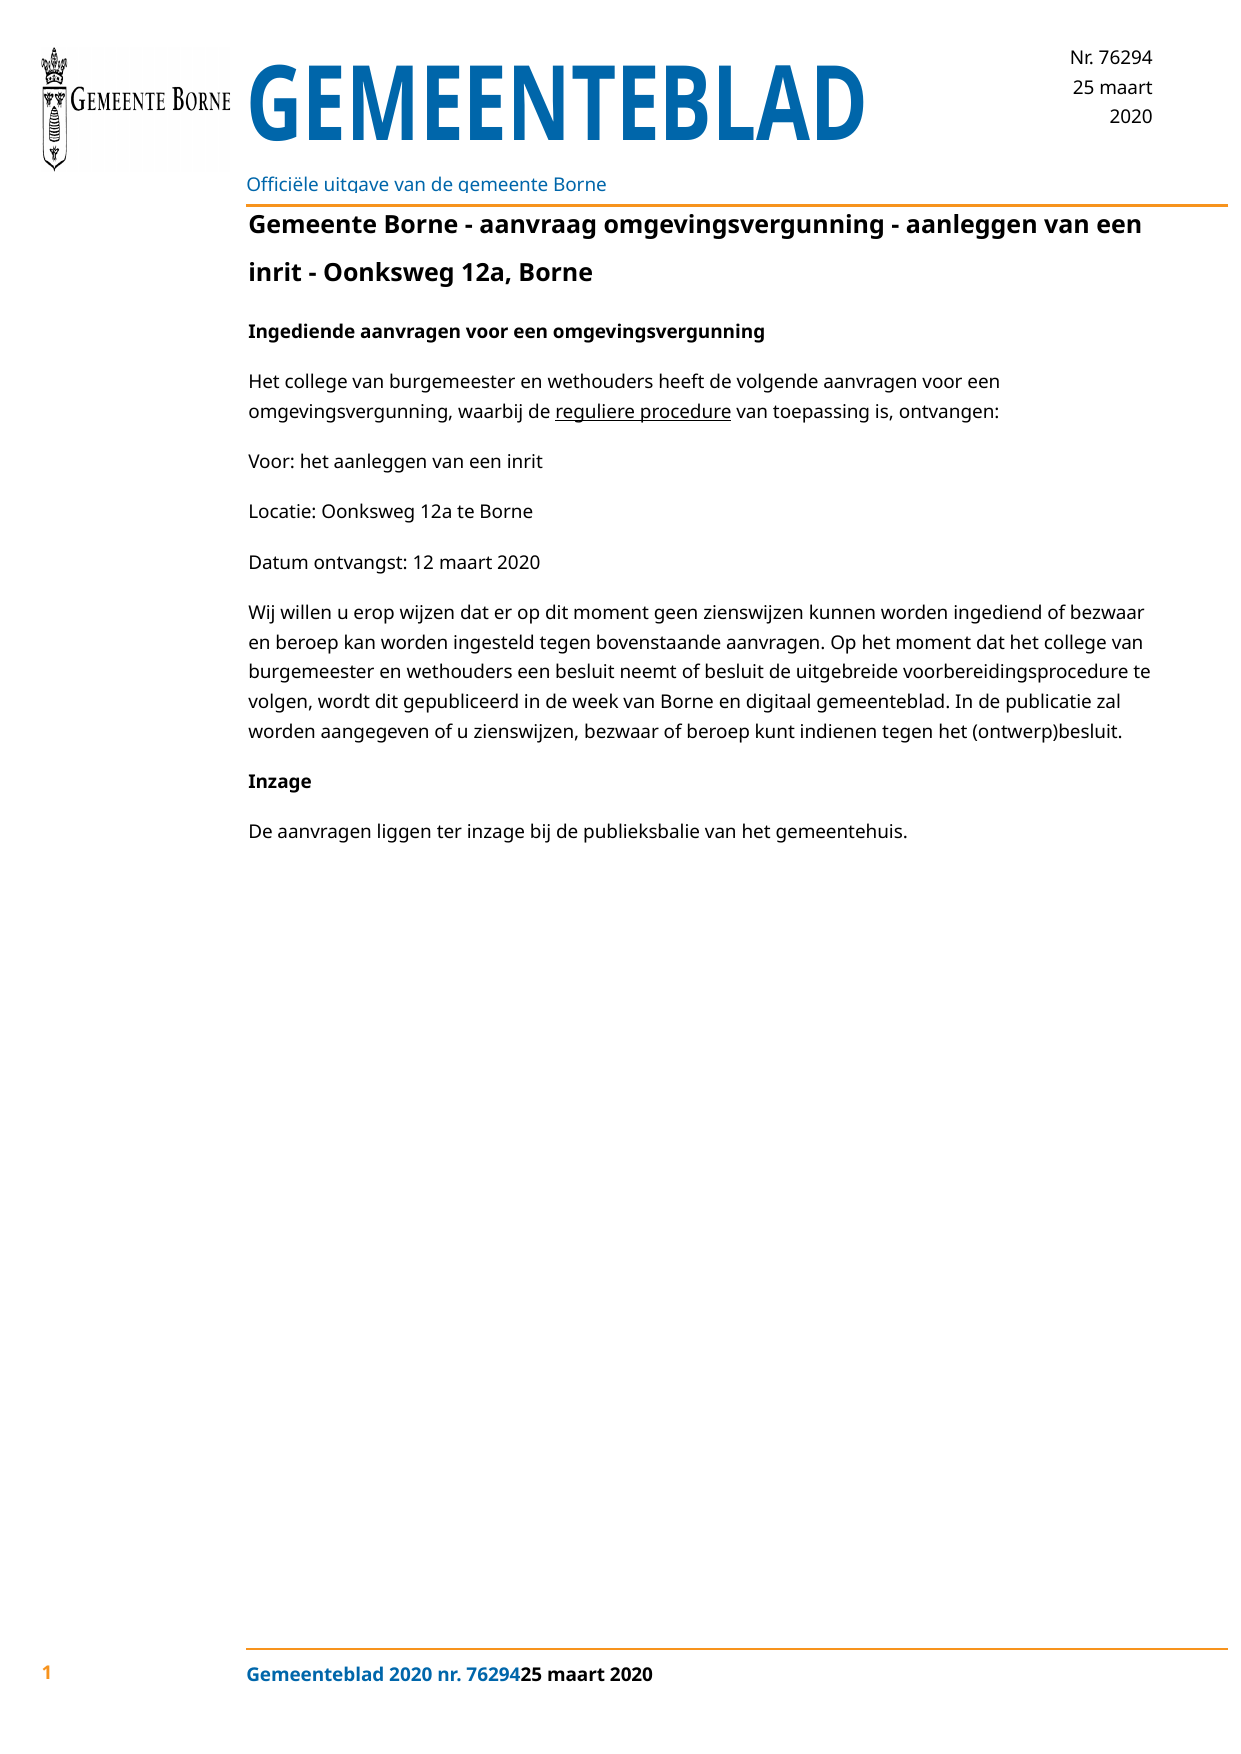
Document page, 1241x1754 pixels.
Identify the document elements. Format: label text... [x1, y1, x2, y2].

text Wij willen u erop wijzen dat er op dit moment geen zienswijzen kunnen worden ingediend of bezwaar en beroep kan worden ingesteld tegen bovenstaande aanvragen. Op het moment dat het college van burgemeester en wethouders een besluit neemt of besluit de uitgebreide voorbereidingsprocedure te volgen, wordt dit gepubliceerd in de week van Borne en digitaal gemeenteblad. In de publicatie zal worden aangegeven of u zienswijzen, bezwaar of beroep kunt indienen tegen het (ontwerp)besluit. [248, 599, 1152, 744]
text Datum ontvangst: 12 maart 2020 [248, 549, 1152, 575]
text Voor: het aanleggen van een inrit [248, 448, 1152, 474]
text Inzage [248, 768, 1152, 794]
picture [41, 47, 231, 172]
text Het college van burgemeester en wethouders heeft de volgende aanvragen voor een omgevingsvergunning, waarbij de reguliere procedure van toepassing is, ontvangen: [248, 368, 1152, 424]
text Ingediende aanvragen voor een omgevingsvergunning [248, 318, 1152, 344]
text Gemeente Borne - aanvraag omgevingsvergunning - aanleggen van een inrit - Oonksweg 12a, Borne [248, 207, 1152, 288]
text Locatie: Oonksweg 12a te Borne [248, 499, 1152, 524]
text De aanvragen liggen ter inzage bij de publieksbalie van het gemeentehuis. [248, 819, 1152, 844]
